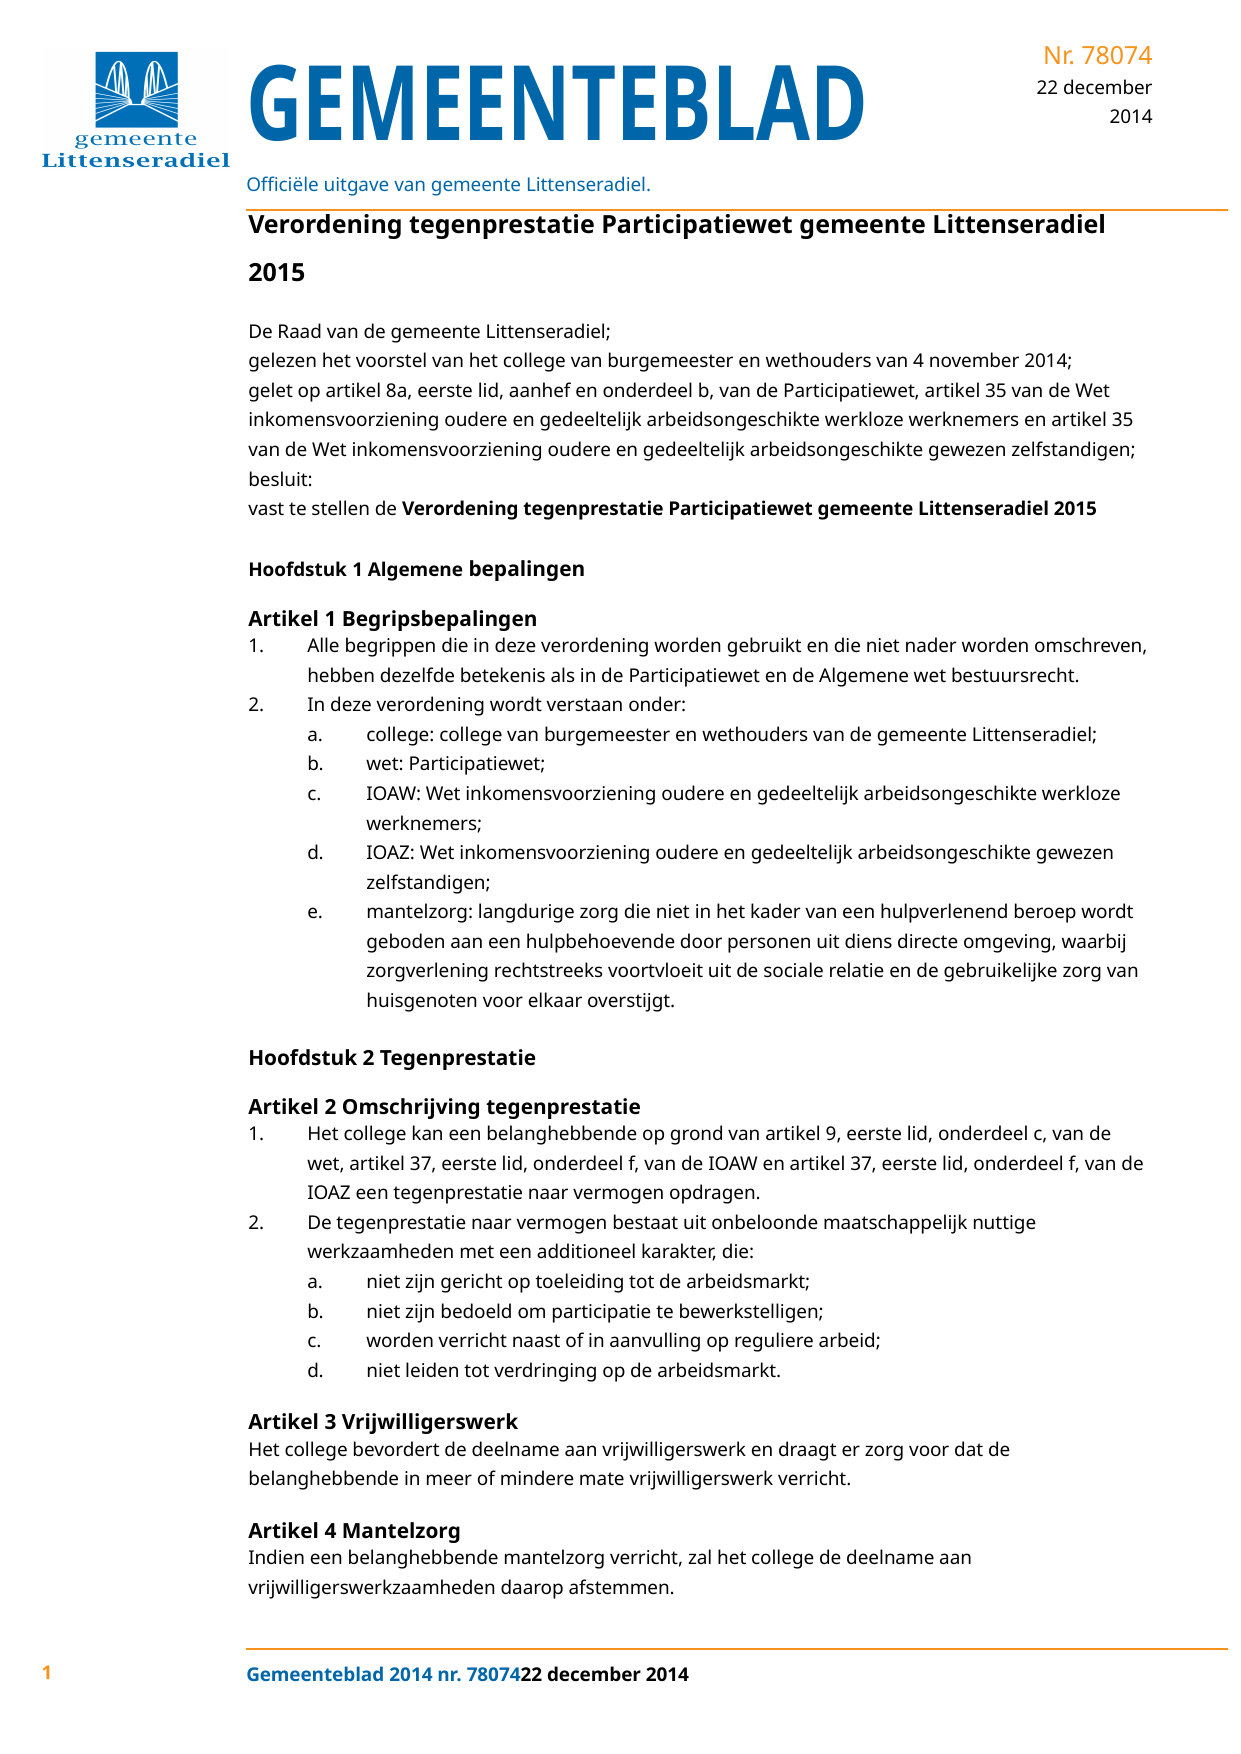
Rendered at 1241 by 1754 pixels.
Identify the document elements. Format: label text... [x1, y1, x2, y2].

list college: college van burgemeester en wethouders van de gemeente Littenseradiel; [307, 721, 1152, 747]
text De Raad van de gemeente Littenseradiel; [248, 318, 1152, 344]
list De tegenprestatie naar vermogen bestaat uit onbeloonde maatschappelijk nuttige werkzaamheden met een additioneel karakter, die: [248, 1209, 1152, 1264]
text Hoofdstuk 2 Tegenprestatie [248, 1043, 1152, 1071]
text Indien een belanghebbende mantelzorg verricht, zal het college de deelname aan vrijwilligerswerkzaamheden daarop afstemmen. [248, 1544, 1152, 1599]
list mantelzorg: langdurige zorg die niet in het kader van een hulpverlenend beroep wordt geboden aan een hulpbehoevende door personen uit diens directe omgeving, waarbij zorgverlening rechtstreeks voortvloeit uit de sociale relatie en de gebruikelijke zorg van huisgenoten voor elkaar overstijgt. [307, 898, 1152, 1013]
picture [41, 47, 231, 172]
list IOAZ: Wet inkomensvoorziening oudere en gedeeltelijk arbeidsongeschikte gewezen zelfstandigen; [307, 839, 1152, 895]
list IOAW: Wet inkomensvoorziening oudere en gedeeltelijk arbeidsongeschikte werkloze werknemers; [307, 780, 1152, 836]
list niet zijn gericht op toeleiding tot de arbeidsmarkt; [307, 1268, 1152, 1294]
list worden verricht naast of in aanvulling op reguliere arbeid; [307, 1327, 1152, 1353]
text gelet op artikel 8a, eerste lid, aanhef en onderdeel b, van de Participatiewet, artikel 35 van de Wet inkomensvoorziening oudere en gedeeltelijk arbeidsongeschikte werkloze werknemers en artikel 35 van de Wet inkomensvoorziening oudere en gedeeltelijk arbeidsongeschikte gewezen zelfstandigen; [248, 377, 1152, 462]
text Artikel 4 Mantelzorg [248, 1516, 1152, 1544]
list niet zijn bedoeld om participatie te bewerkstelligen; [307, 1298, 1152, 1323]
list niet leiden tot verdringing op de arbeidsmarkt. [307, 1357, 1152, 1383]
list Het college kan een belanghebbende op grond van artikel 9, eerste lid, onderdeel c, van de wet, artikel 37, eerste lid, onderdeel f, van de IOAW en artikel 37, eerste lid, onderdeel f, van de IOAZ een tegenprestatie naar vermogen opdragen. [248, 1120, 1152, 1205]
list Alle begrippen die in deze verordening worden gebruikt en die niet nader worden omschreven, hebben dezelfde betekenis als in de Participatiewet en de Algemene wet bestuursrecht. [248, 632, 1152, 688]
text gelezen het voorstel van het college van burgemeester en wethouders van 4 november 2014; [248, 347, 1152, 373]
list wet: Participatiewet; [307, 751, 1152, 776]
text Artikel 3 Vrijwilligerswerk [248, 1407, 1152, 1436]
text Artikel 2 Omschrijving tegenprestatie [248, 1092, 1152, 1120]
text Hoofdstuk 1 Algemene bepalingen [248, 554, 1152, 583]
text besluit: [248, 466, 1152, 492]
list In deze verordening wordt verstaan onder: [248, 691, 1152, 717]
text Het college bevordert de deelname aan vrijwilligerswerk en draagt er zorg voor dat de belanghebbende in meer of mindere mate vrijwilligerswerk verricht. [248, 1436, 1152, 1491]
text Artikel 1 Begripsbepalingen [248, 604, 1152, 632]
text Verordening tegenprestatie Participatiewet gemeente Littenseradiel 2015 [248, 211, 1152, 288]
text vast te stellen de Verordening tegenprestatie Participatiewet gemeente Littenseradiel 2015 [248, 495, 1152, 521]
